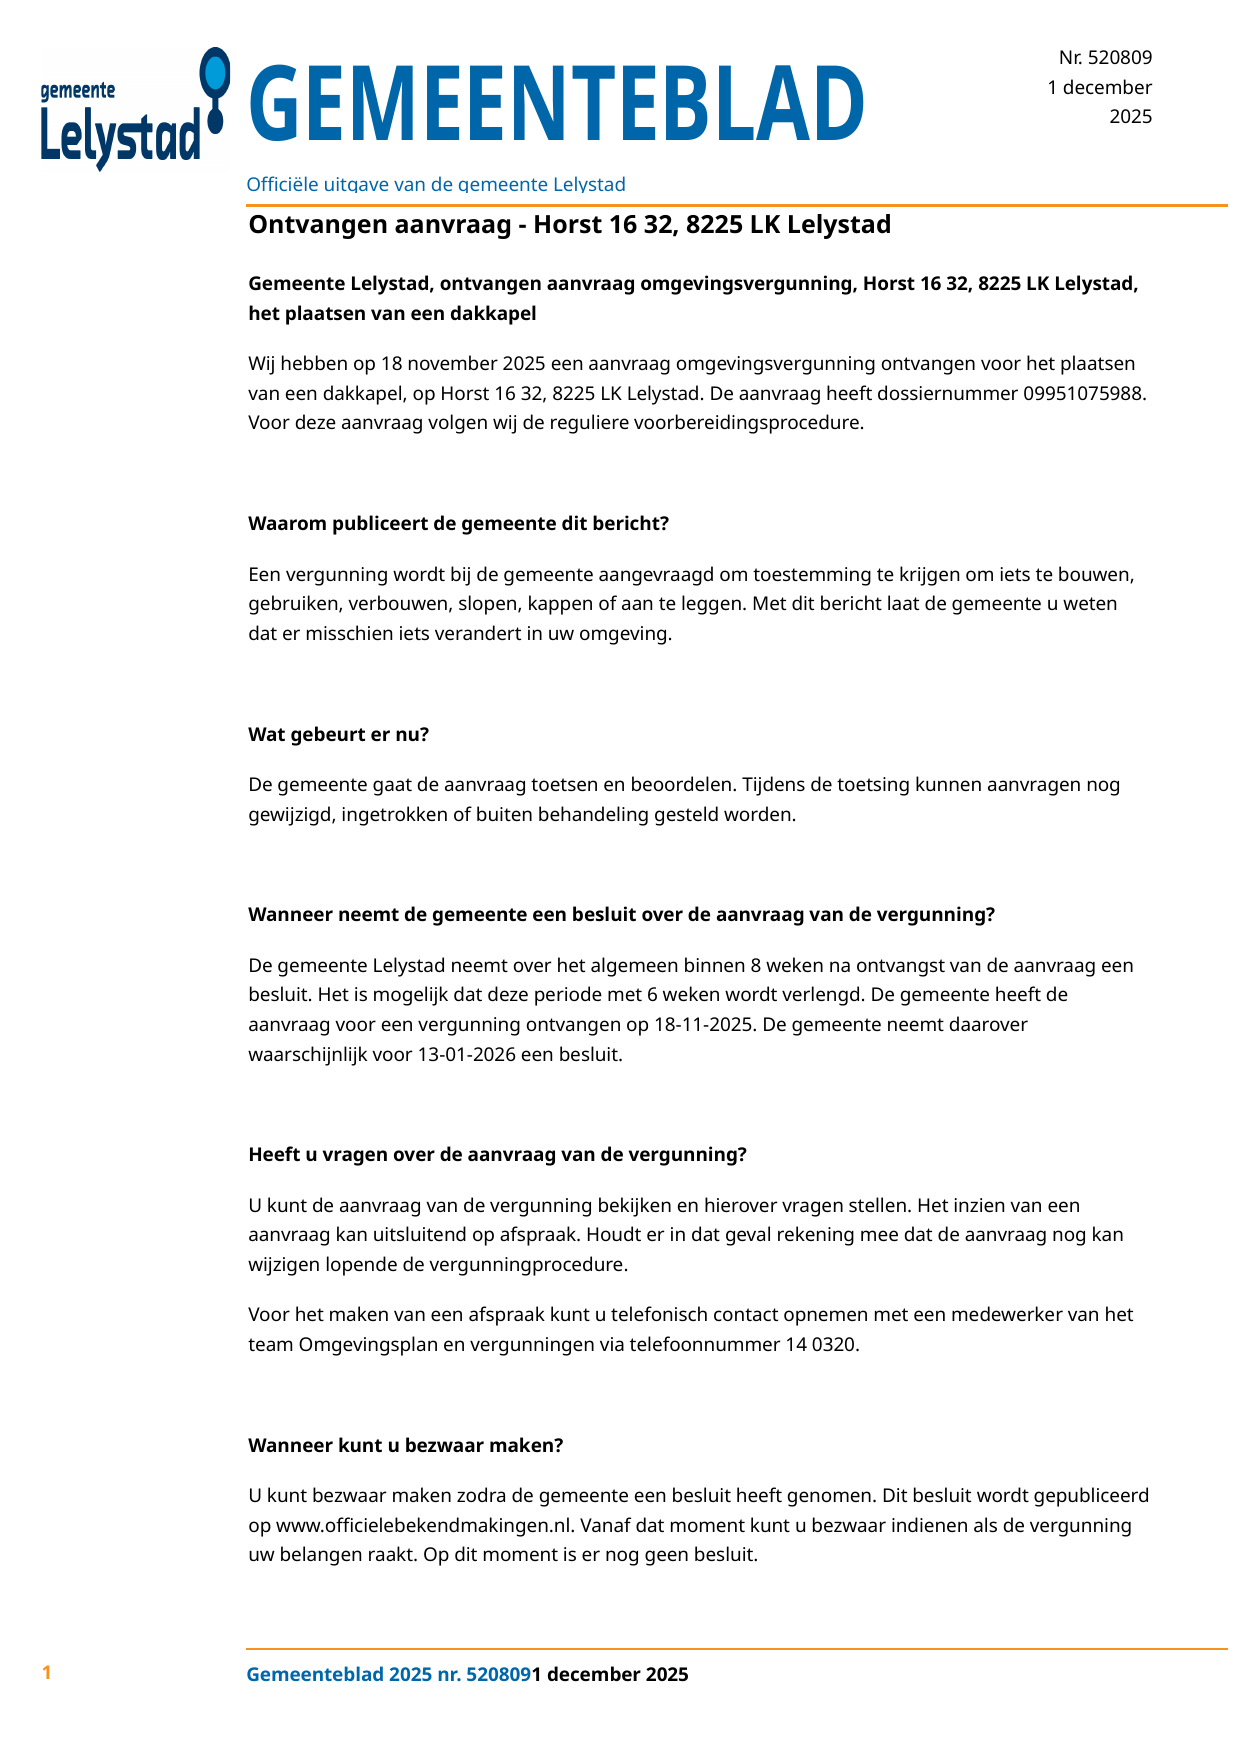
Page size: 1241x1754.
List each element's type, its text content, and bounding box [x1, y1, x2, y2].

text U kunt bezwaar maken zodra de gemeente een besluit heeft genomen. Dit besluit wordt gepubliceerd op www.officielebekendmakingen.nl. Vanaf dat moment kunt u bezwaar indienen als de vergunning uw belangen raakt. Op dit moment is er nog geen besluit. [248, 1482, 1152, 1567]
text Ontvangen aanvraag - Horst 16 32, 8225 LK Lelystad [248, 207, 1152, 241]
text Wanneer neemt de gemeente een besluit over de aanvraag van de vergunning? [248, 902, 1152, 927]
picture [41, 47, 231, 172]
text Wat gebeurt er nu? [248, 721, 1152, 746]
text De gemeente Lelystad neemt over het algemeen binnen 8 weken na ontvangst van de aanvraag een besluit. Het is mogelijk dat deze periode met 6 weken wordt verlengd. De gemeente heeft de aanvraag voor een vergunning ontvangen op 18-11-2025. De gemeente neemt daarover waarschijnlijk voor 13-01-2026 een besluit. [248, 952, 1152, 1066]
text Wij hebben op 18 november 2025 een aanvraag omgevingsvergunning ontvangen voor het plaatsen van een dakkapel, op Horst 16 32, 8225 LK Lelystad. De aanvraag heeft dossiernummer 09951075988. Voor deze aanvraag volgen wij de reguliere voorbereidingsprocedure. [248, 350, 1152, 435]
text U kunt de aanvraag van de vergunning bekijken en hierover vragen stellen. Het inzien van een aanvraag kan uitsluitend op afspraak. Houdt er in dat geval rekening mee dat de aanvraag nog kan wijzigen lopende de vergunningprocedure. [248, 1192, 1152, 1277]
text Voor het maken van een afspraak kunt u telefonisch contact opnemen met een medewerker van het team Omgevingsplan en vergunningen via telefoonnummer 14 0320. [248, 1302, 1152, 1357]
text Heeft u vragen over de aanvraag van de vergunning? [248, 1142, 1152, 1167]
text Waarom publiceert de gemeente dit bericht? [248, 510, 1152, 536]
text Wanneer kunt u bezwaar maken? [248, 1432, 1152, 1458]
text De gemeente gaat de aanvraag toetsen en beoordelen. Tijdens de toetsing kunnen aanvragen nog gewijzigd, ingetrokken of buiten behandeling gesteld worden. [248, 771, 1152, 826]
text Een vergunning wordt bij de gemeente aangevraagd om toestemming te krijgen om iets te bouwen, gebruiken, verbouwen, slopen, kappen of aan te leggen. Met dit bericht laat de gemeente u weten dat er misschien iets verandert in uw omgeving. [248, 561, 1152, 646]
text Gemeente Lelystad, ontvangen aanvraag omgevingsvergunning, Horst 16 32, 8225 LK Lelystad, het plaatsen van een dakkapel [248, 270, 1152, 326]
